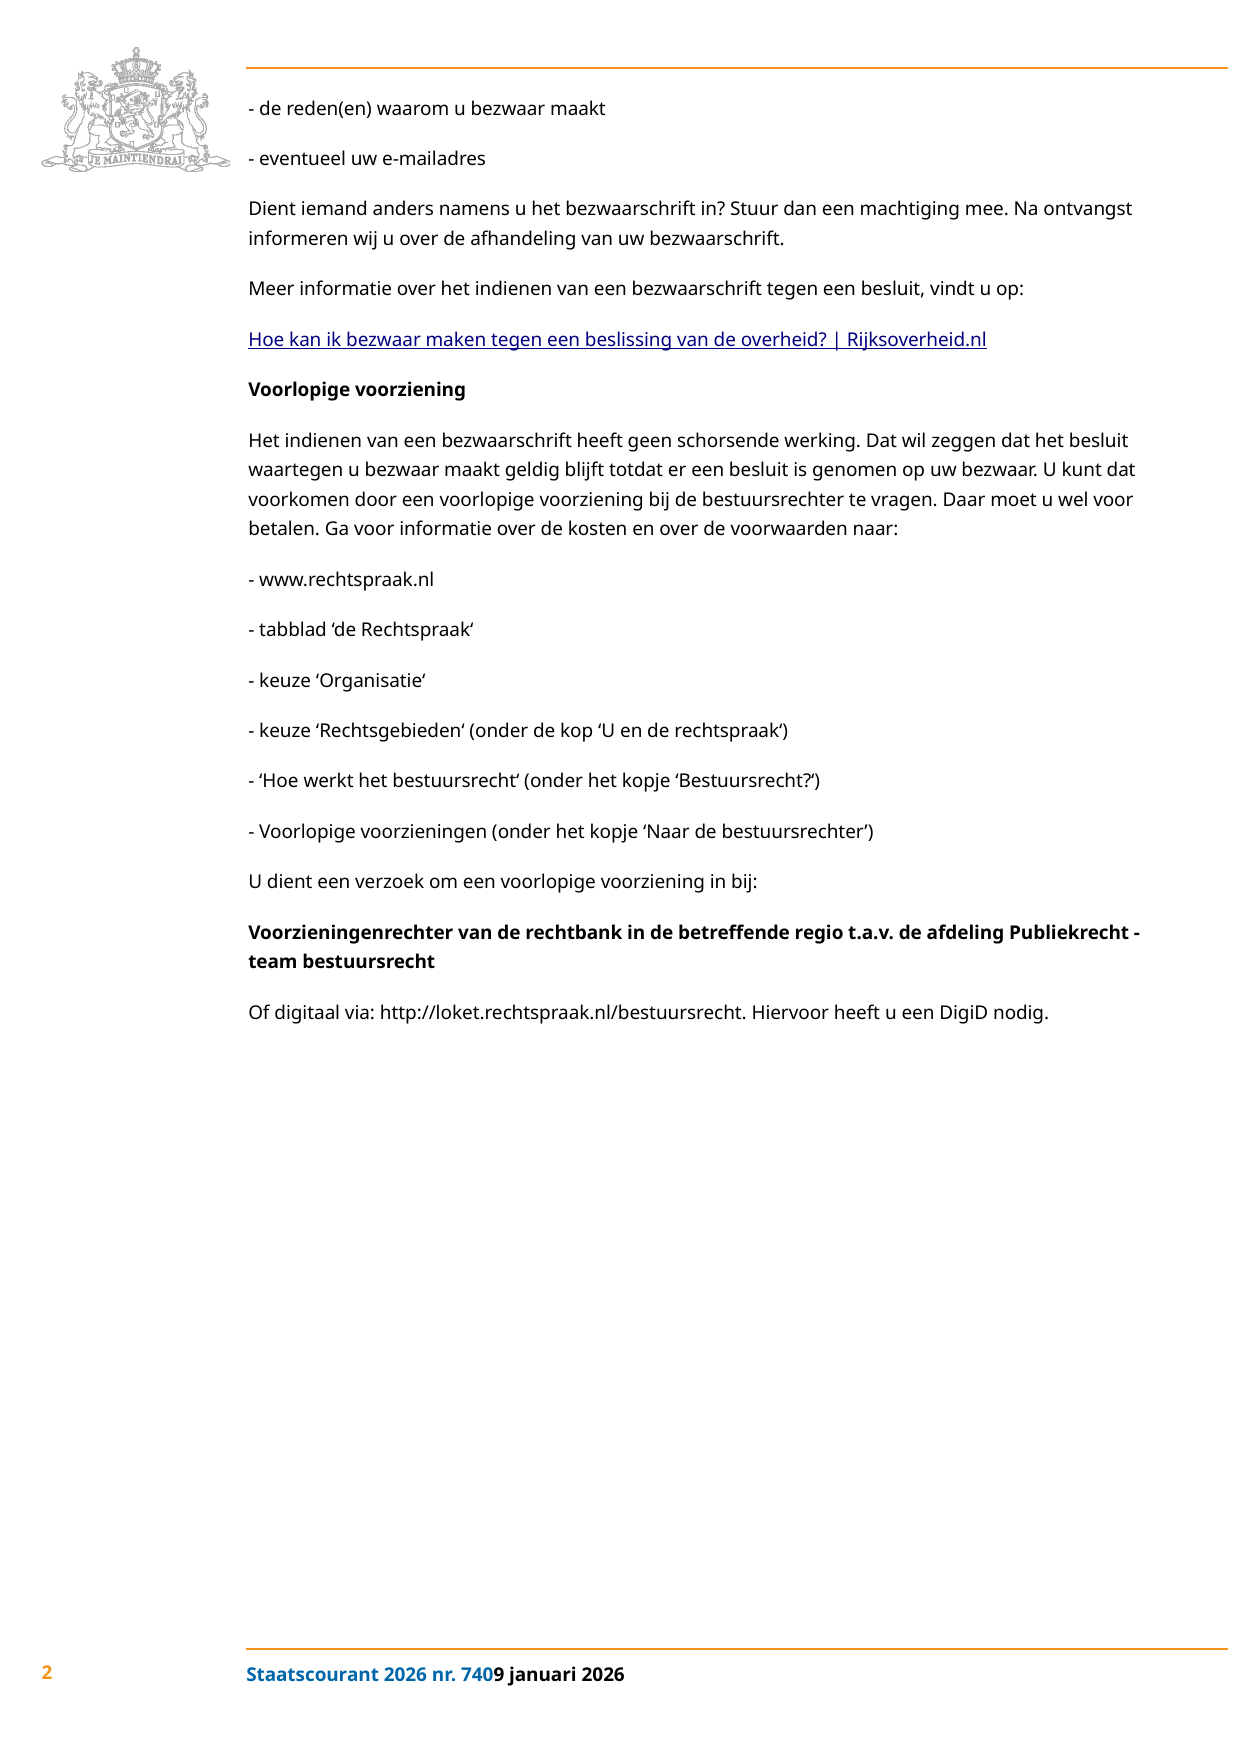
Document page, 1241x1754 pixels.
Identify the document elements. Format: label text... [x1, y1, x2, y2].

text - tabblad ‘de Rechtspraak‘ [248, 616, 1152, 642]
text - www.rechtspraak.nl [248, 566, 1152, 592]
text Het indienen van een bezwaarschrift heeft geen schorsende werking. Dat wil zeggen dat het besluit waartegen u bezwaar maakt geldig blijft totdat er een besluit is genomen op uw bezwaar. U kunt dat voorkomen door een voorlopige voorziening bij de bestuursrechter te vragen. Daar moet u wel voor betalen. Ga voor informatie over de kosten en over de voorwaarden naar: [248, 427, 1152, 541]
text - keuze ‘Organisatie‘ [248, 667, 1152, 693]
text Voorzieningenrechter van de rechtbank in de betreffende regio t.a.v. de afdeling Publiekrecht - team bestuursrecht [248, 919, 1152, 974]
text - Voorlopige voorzieningen (onder het kopje ‘Naar de bestuursrechter’) [248, 818, 1152, 844]
text Of digitaal via: http://loket.rechtspraak.nl/bestuursrecht. Hiervoor heeft u een DigiD nodig. [248, 999, 1152, 1025]
text Meer informatie over het indienen van een bezwaarschrift tegen een besluit, vindt u op: [248, 276, 1152, 301]
text - ‘Hoe werkt het bestuursrecht‘ (onder het kopje ‘Bestuursrecht?‘) [248, 768, 1152, 793]
text U dient een verzoek om een voorlopige voorziening in bij: [248, 868, 1152, 894]
text Dient iemand anders namens u het bezwaarschrift in? Stuur dan een machtiging mee. Na ontvangst informeren wij u over de afhandeling van uw bezwaarschrift. [248, 196, 1152, 251]
text - de reden(en) waarom u bezwaar maakt [248, 95, 1152, 121]
text Voorlopige voorziening [248, 376, 1152, 402]
picture [41, 47, 231, 172]
text Hoe kan ik bezwaar maken tegen een beslissing van de overheid? | Rijksoverheid.nl [248, 326, 1152, 352]
text - keuze ‘Rechtsgebieden‘ (onder de kop ‘U en de rechtspraak‘) [248, 717, 1152, 743]
text - eventueel uw e-mailadres [248, 145, 1152, 171]
